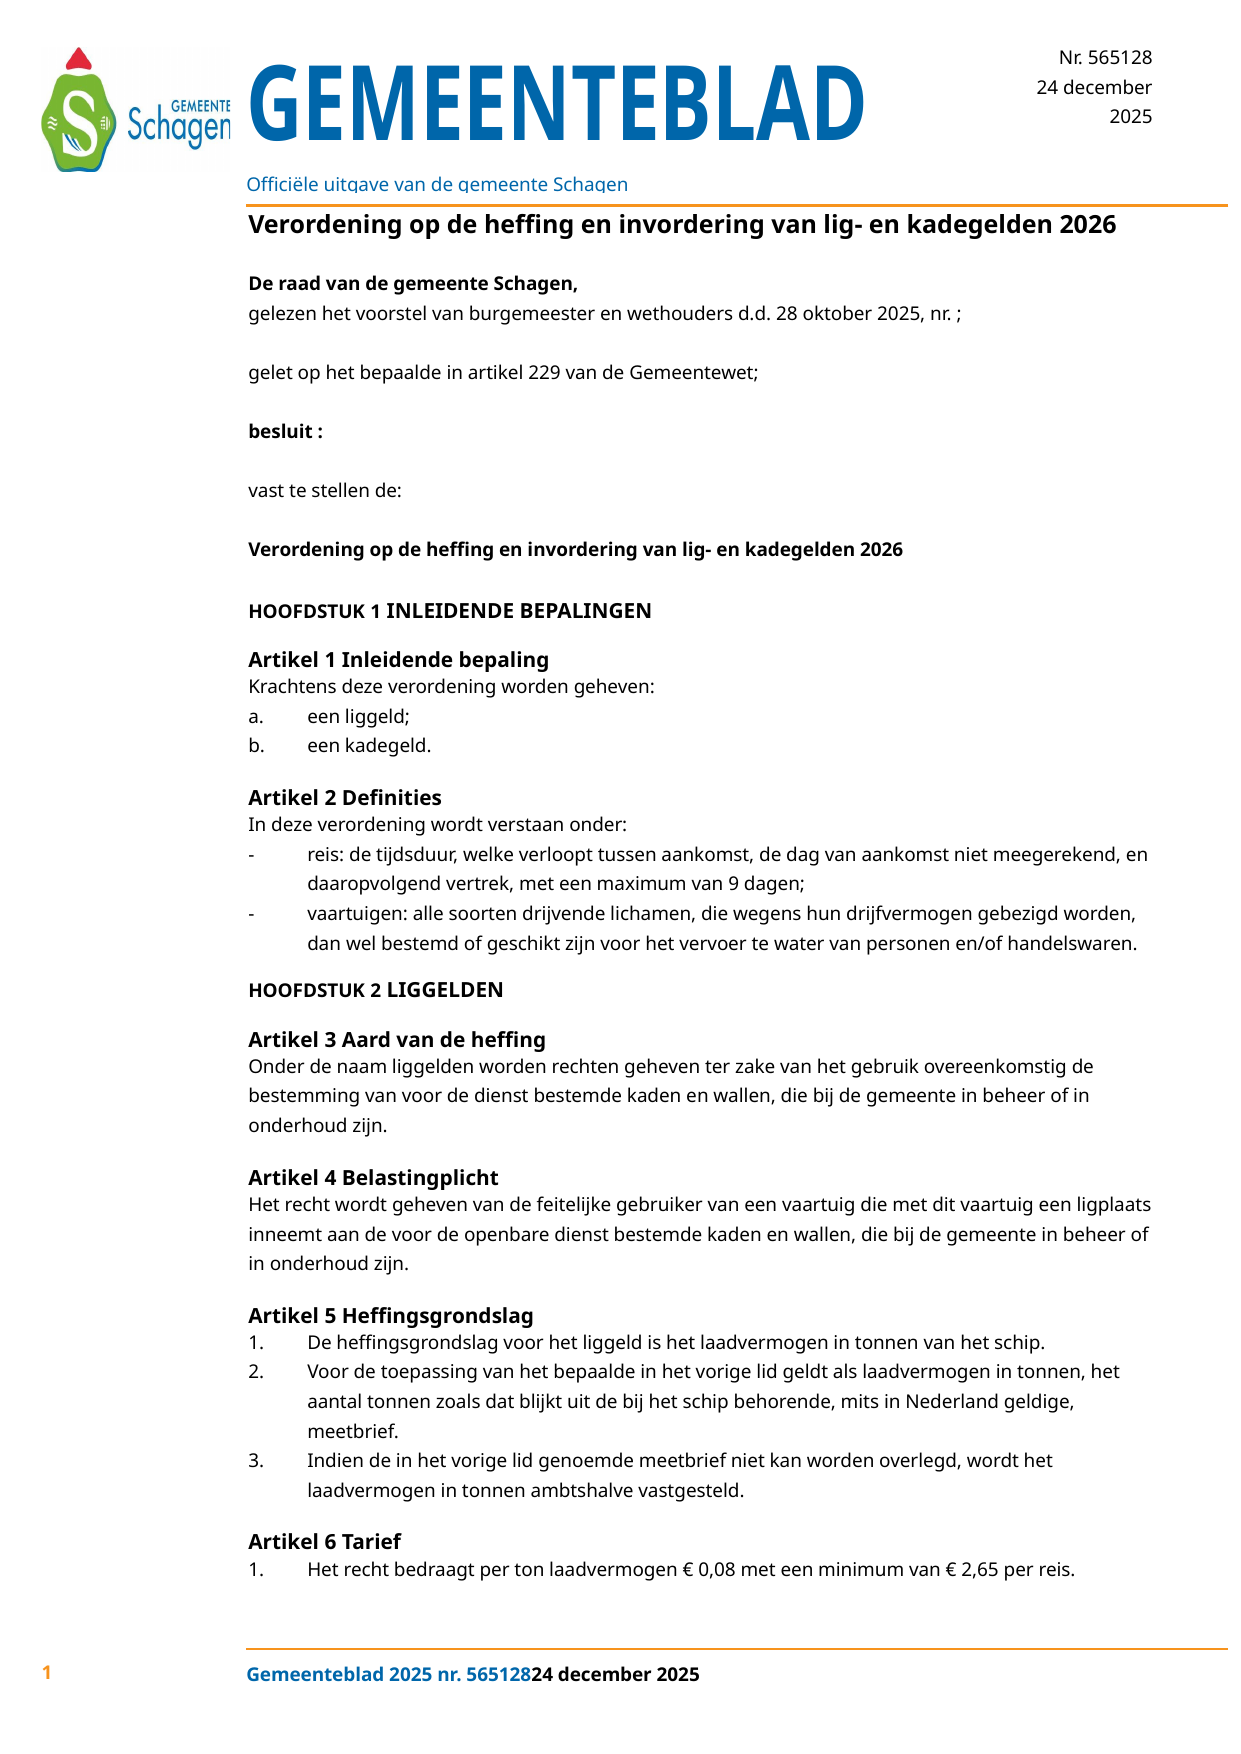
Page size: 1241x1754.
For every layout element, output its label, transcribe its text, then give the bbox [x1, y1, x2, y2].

text Artikel 6 Tarief [248, 1527, 1152, 1556]
list een kadegeld. [248, 733, 1152, 758]
list De heffingsgrondslag voor het liggeld is het laadvermogen in tonnen van het schip. [248, 1329, 1152, 1355]
text HOOFDSTUK 1 INLEIDENDE BEPALINGEN [248, 596, 1152, 624]
text gelezen het voorstel van burgemeester en wethouders d.d. 28 oktober 2025, nr. ; [248, 300, 1152, 326]
text gelet op het bepaalde in artikel 229 van de Gemeentewet; [248, 359, 1152, 385]
text Artikel 1 Inleidende bepaling [248, 645, 1152, 673]
list Indien de in het vorige lid genoemde meetbrief niet kan worden overlegd, wordt het laadvermogen in tonnen ambtshalve vastgesteld. [248, 1447, 1152, 1503]
list een liggeld; [248, 703, 1152, 729]
list vaartuigen: alle soorten drijvende lichamen, die wegens hun drijfvermogen gebezigd worden, dan wel bestemd of geschikt zijn voor het vervoer te water van personen en/of handelswaren. [248, 900, 1152, 956]
text vast te stellen de: [248, 477, 1152, 503]
list Het recht bedraagt per ton laadvermogen € 0,08 met een minimum van € 2,65 per reis. [248, 1556, 1152, 1582]
text HOOFDSTUK 2 LIGGELDEN [248, 975, 1152, 1004]
list Voor de toepassing van het bepaalde in het vorige lid geldt als laadvermogen in tonnen, het aantal tonnen zoals dat blijkt uit de bij het schip behorende, mits in Nederland geldige, meetbrief. [248, 1359, 1152, 1444]
text Onder de naam liggelden worden rechten geheven ter zake van het gebruik overeenkomstig de bestemming van voor de dienst bestemde kaden en wallen, die bij de gemeente in beheer of in onderhoud zijn. [248, 1053, 1152, 1138]
text besluit : [248, 418, 1152, 444]
text Het recht wordt geheven van de feitelijke gebruiker van een vaartuig die met dit vaartuig een ligplaats inneemt aan de voor de openbare dienst bestemde kaden en wallen, die bij de gemeente in beheer of in onderhoud zijn. [248, 1191, 1152, 1276]
list reis: de tijdsduur, welke verloopt tussen aankomst, de dag van aankomst niet meegerekend, en daaropvolgend vertrek, met een maximum van 9 dagen; [248, 841, 1152, 896]
text Verordening op de heffing en invordering van lig- en kadegelden 2026 [248, 207, 1152, 241]
text Artikel 3 Aard van de heffing [248, 1025, 1152, 1053]
picture [41, 47, 231, 172]
text Artikel 4 Belastingplicht [248, 1163, 1152, 1191]
text Verordening op de heffing en invordering van lig- en kadegelden 2026 [248, 537, 1152, 562]
text In deze verordening wordt verstaan onder: [248, 811, 1152, 837]
text Artikel 5 Heffingsgrondslag [248, 1301, 1152, 1329]
text Krachtens deze verordening worden geheven: [248, 673, 1152, 699]
text Artikel 2 Definities [248, 783, 1152, 811]
text De raad van de gemeente Schagen, [248, 270, 1152, 296]
